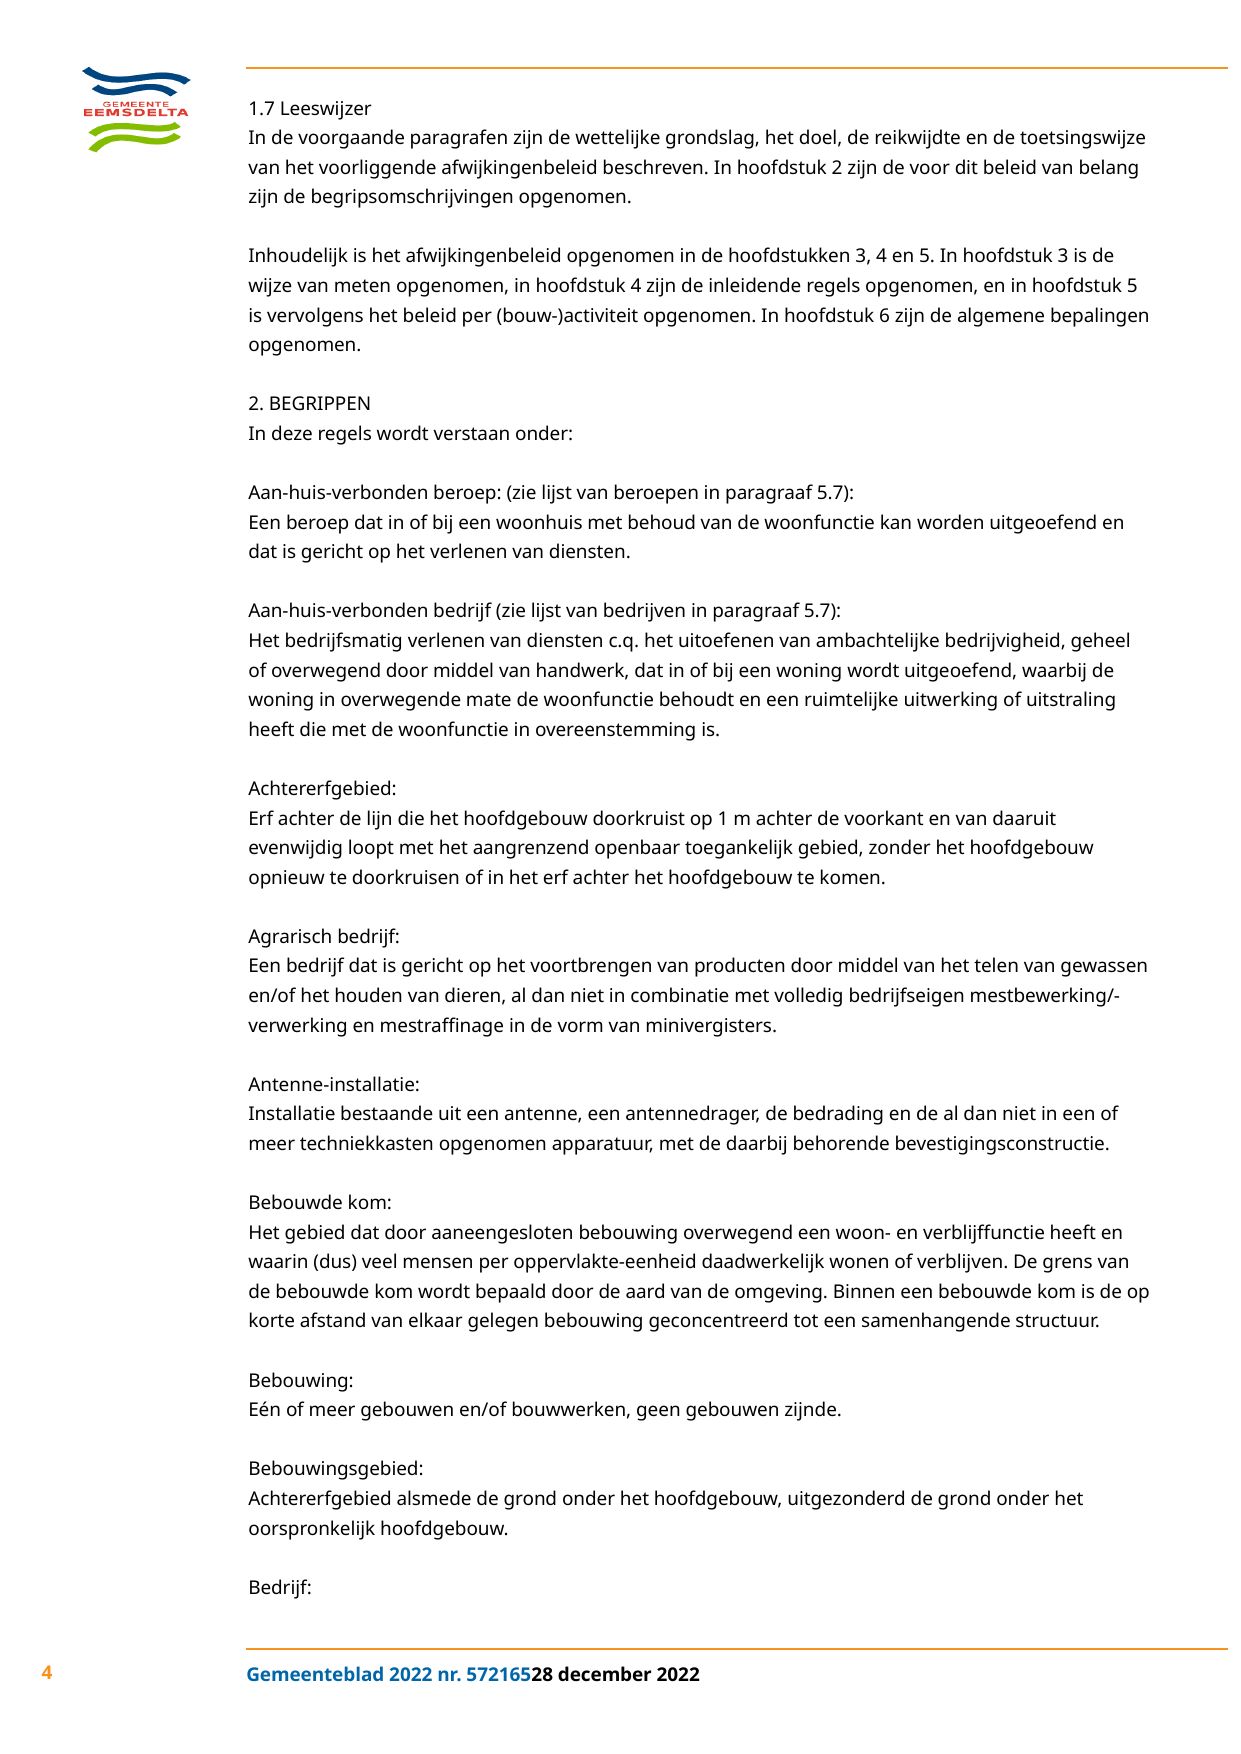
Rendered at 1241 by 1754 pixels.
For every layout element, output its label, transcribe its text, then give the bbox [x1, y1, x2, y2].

text Agrarisch bedrijf: [248, 923, 1152, 949]
text Bebouwde kom: [248, 1189, 1152, 1215]
text Aan-huis-verbonden bedrijf (zie lijst van bedrijven in paragraaf 5.7): [248, 598, 1152, 623]
text Installatie bestaande uit een antenne, een antennedrager, de bedrading en de al dan niet in een of meer techniekkasten opgenomen apparatuur, met de daarbij behorende bevestigingsconstructie. [248, 1101, 1152, 1156]
text Aan-huis-verbonden beroep: (zie lijst van beroepen in paragraaf 5.7): [248, 479, 1152, 505]
text Erf achter de lijn die het hoofdgebouw doorkruist op 1 m achter de voorkant en van daaruit evenwijdig loopt met het aangrenzend openbaar toegankelijk gebied, zonder het hoofdgebouw opnieuw te doorkruisen of in het erf achter het hoofdgebouw te komen. [248, 805, 1152, 890]
text In deze regels wordt verstaan onder: [248, 420, 1152, 446]
text Een bedrijf dat is gericht op het voortbrengen van producten door middel van het telen van gewassen en/of het houden van dieren, al dan niet in combinatie met volledig bedrijfseigen mestbewerking/-verwerking en mestraffinage in de vorm van minivergisters. [248, 953, 1152, 1038]
picture [41, 47, 231, 172]
text 1.7 Leeswijzer [248, 95, 1152, 121]
text Bebouwing: [248, 1367, 1152, 1393]
text Antenne-installatie: [248, 1071, 1152, 1097]
text Achtererfgebied: [248, 775, 1152, 801]
text Het bedrijfsmatig verlenen van diensten c.q. het uitoefenen van ambachtelijke bedrijvigheid, geheel of overwegend door middel van handwerk, dat in of bij een woning wordt uitgeoefend, waarbij de woning in overwegende mate de woonfunctie behoudt en een ruimtelijke uitwerking of uitstraling heeft die met de woonfunctie in overeenstemming is. [248, 627, 1152, 742]
text 2. BEGRIPPEN [248, 391, 1152, 416]
text In de voorgaande paragrafen zijn de wettelijke grondslag, het doel, de reikwijdte en de toetsingswijze van het voorliggende afwijkingenbeleid beschreven. In hoofdstuk 2 zijn de voor dit beleid van belang zijn de begripsomschrijvingen opgenomen. [248, 124, 1152, 209]
text Het gebied dat door aaneengesloten bebouwing overwegend een woon- en verblijffunctie heeft en waarin (dus) veel mensen per oppervlakte-eenheid daadwerkelijk wonen of verblijven. De grens van de bebouwde kom wordt bepaald door de aard van de omgeving. Binnen een bebouwde kom is de op korte afstand van elkaar gelegen bebouwing geconcentreerd tot een samenhangende structuur. [248, 1219, 1152, 1333]
text Eén of meer gebouwen en/of bouwwerken, geen gebouwen zijnde. [248, 1396, 1152, 1422]
text Achtererfgebied alsmede de grond onder het hoofdgebouw, uitgezonderd de grond onder het oorspronkelijk hoofdgebouw. [248, 1485, 1152, 1541]
text Een beroep dat in of bij een woonhuis met behoud van de woonfunctie kan worden uitgeoefend en dat is gericht op het verlenen van diensten. [248, 509, 1152, 564]
text Inhoudelijk is het afwijkingenbeleid opgenomen in de hoofdstukken 3, 4 en 5. In hoofdstuk 3 is de wijze van meten opgenomen, in hoofdstuk 4 zijn de inleidende regels opgenomen, en in hoofdstuk 5 is vervolgens het beleid per (bouw-)activiteit opgenomen. In hoofdstuk 6 zijn de algemene bepalingen opgenomen. [248, 243, 1152, 357]
text Bebouwingsgebied: [248, 1456, 1152, 1481]
text Bedrijf: [248, 1574, 1152, 1600]
